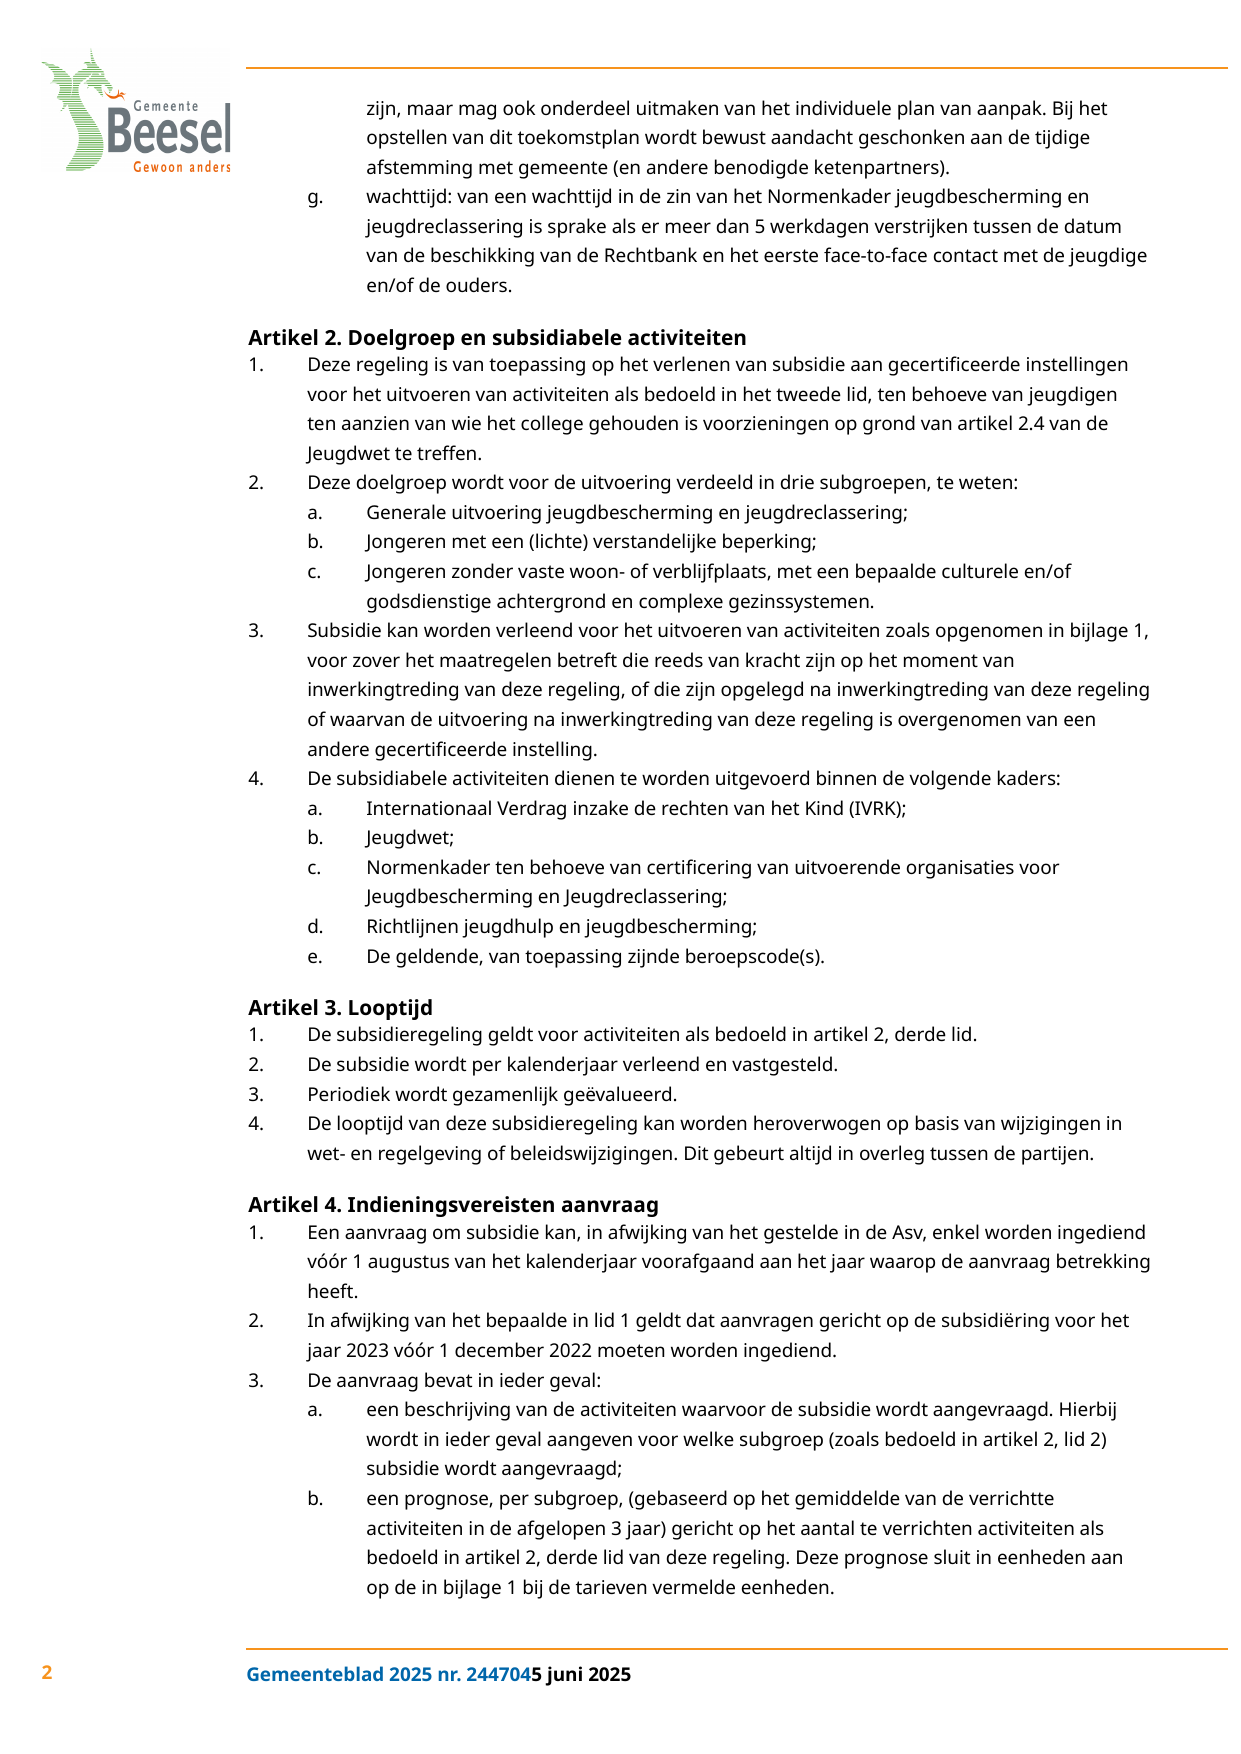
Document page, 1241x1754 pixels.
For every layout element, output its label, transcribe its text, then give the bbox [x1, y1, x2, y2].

list een beschrijving van de activiteiten waarvoor de subsidie wordt aangevraagd. Hierbij wordt in ieder geval aangeven voor welke subgroep (zoals bedoeld in artikel 2, lid 2) subsidie wordt aangevraagd; [307, 1396, 1152, 1481]
list zijn, maar mag ook onderdeel uitmaken van het individuele plan van aanpak. Bij het opstellen van dit toekomstplan wordt bewust aandacht geschonken aan de tijdige afstemming met gemeente (en andere benodigde ketenpartners). [307, 95, 1152, 180]
list Generale uitvoering jeugdbescherming en jeugdreclassering; [307, 499, 1152, 525]
text Artikel 2. Doelgroep en subsidiabele activiteiten [248, 323, 1152, 351]
list Normenkader ten behoeve van certificering van uitvoerende organisaties voor Jeugdbescherming en Jeugdreclassering; [307, 854, 1152, 909]
list Jongeren zonder vaste woon- of verblijfplaats, met een bepaalde culturele en/of godsdienstige achtergrond en complexe gezinssystemen. [307, 558, 1152, 613]
list Deze regeling is van toepassing op het verlenen van subsidie aan gecertificeerde instellingen voor het uitvoeren van activiteiten als bedoeld in het tweede lid, ten behoeve van jeugdigen ten aanzien van wie het college gehouden is voorzieningen op grond van artikel 2.4 van de Jeugdwet te treffen. [248, 351, 1152, 466]
text Artikel 4. Indieningsvereisten aanvraag [248, 1190, 1152, 1219]
list Internationaal Verdrag inzake de rechten van het Kind (IVRK); [307, 795, 1152, 821]
list Periodiek wordt gezamenlijk geëvalueerd. [248, 1081, 1152, 1107]
picture [41, 47, 231, 172]
list De geldende, van toepassing zijnde beroepscode(s). [307, 943, 1152, 968]
list Richtlijnen jeugdhulp en jeugdbescherming; [307, 913, 1152, 939]
list De looptijd van deze subsidieregeling kan worden heroverwogen op basis van wijzigingen in wet- en regelgeving of beleidswijzigingen. Dit gebeurt altijd in overleg tussen de partijen. [248, 1110, 1152, 1166]
list Een aanvraag om subsidie kan, in afwijking van het gestelde in de Asv, enkel worden ingediend vóór 1 augustus van het kalenderjaar voorafgaand aan het jaar waarop de aanvraag betrekking heeft. [248, 1219, 1152, 1304]
list wachttijd: van een wachttijd in de zin van het Normenkader jeugdbescherming en jeugdreclassering is sprake als er meer dan 5 werkdagen verstrijken tussen de datum van de beschikking van de Rechtbank en het eerste face-to-face contact met de jeugdige en/of de ouders. [307, 183, 1152, 298]
list een prognose, per subgroep, (gebaseerd op het gemiddelde van de verrichtte activiteiten in de afgelopen 3 jaar) gericht op het aantal te verrichten activiteiten als bedoeld in artikel 2, derde lid van deze regeling. Deze prognose sluit in eenheden aan op de in bijlage 1 bij de tarieven vermelde eenheden. [307, 1485, 1152, 1599]
list In afwijking van het bepaalde in lid 1 geldt dat aanvragen gericht op de subsidiëring voor het jaar 2023 vóór 1 december 2022 moeten worden ingediend. [248, 1308, 1152, 1363]
list Jongeren met een (lichte) verstandelijke beperking; [307, 529, 1152, 554]
list Deze doelgroep wordt voor de uitvoering verdeeld in drie subgroepen, te weten: [248, 469, 1152, 495]
list Jeugdwet; [307, 824, 1152, 850]
list De subsidiabele activiteiten dienen te worden uitgevoerd binnen de volgende kaders: [248, 765, 1152, 791]
list De aanvraag bevat in ieder geval: [248, 1367, 1152, 1392]
list De subsidie wordt per kalenderjaar verleend en vastgesteld. [248, 1051, 1152, 1077]
list De subsidieregeling geldt voor activiteiten als bedoeld in artikel 2, derde lid. [248, 1022, 1152, 1047]
list Subsidie kan worden verleend voor het uitvoeren van activiteiten zoals opgenomen in bijlage 1, voor zover het maatregelen betreft die reeds van kracht zijn op het moment van inwerkingtreding van deze regeling, of die zijn opgelegd na inwerkingtreding van deze regeling of waarvan de uitvoering na inwerkingtreding van deze regeling is overgenomen van een andere gecertificeerde instelling. [248, 617, 1152, 761]
text Artikel 3. Looptijd [248, 993, 1152, 1022]
